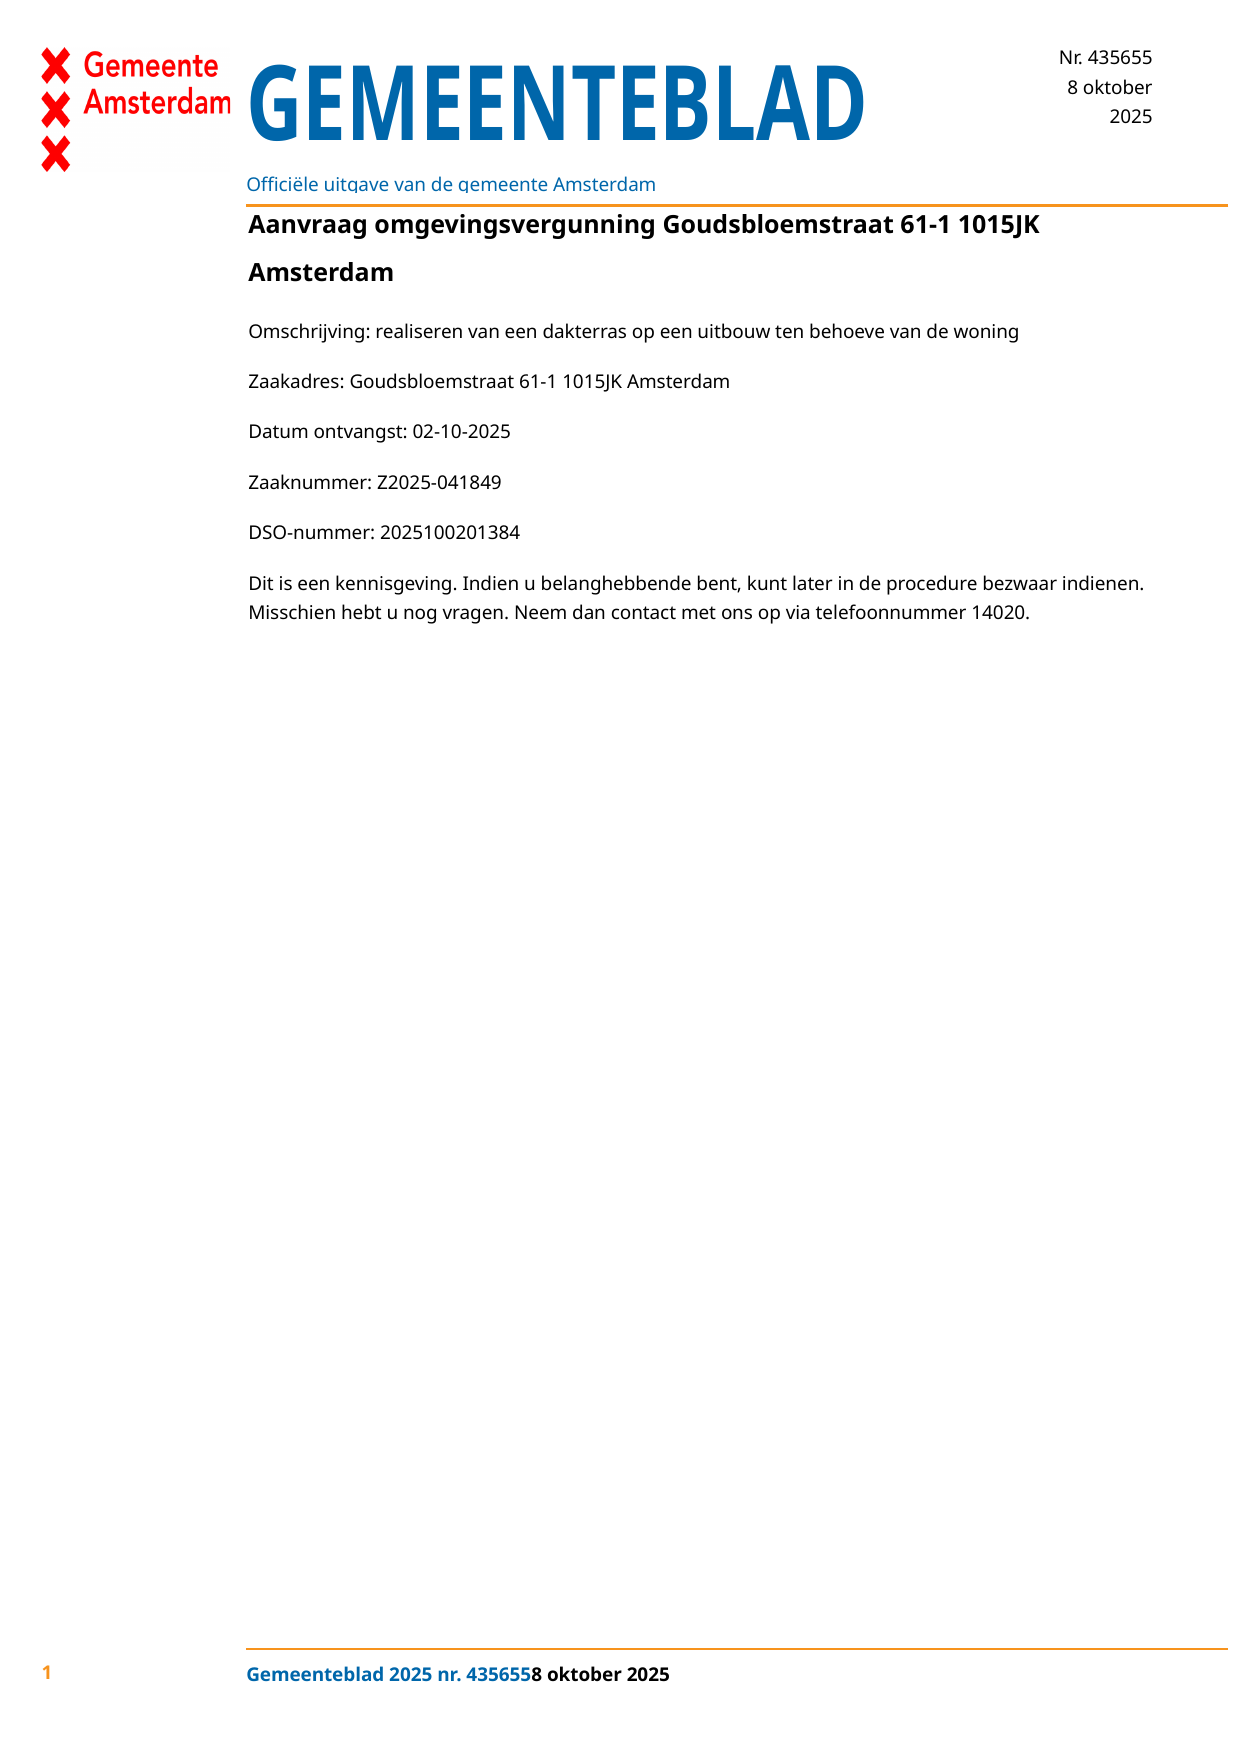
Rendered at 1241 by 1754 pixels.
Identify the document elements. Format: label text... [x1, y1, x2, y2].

text Zaakadres: Goudsbloemstraat 61-1 1015JK Amsterdam [248, 368, 1152, 394]
text Datum ontvangst: 02-10-2025 [248, 419, 1152, 444]
picture [41, 47, 231, 172]
text Zaaknummer: Z2025-041849 [248, 469, 1152, 495]
text Omschrijving: realiseren van een dakterras op een uitbouw ten behoeve van de woning [248, 318, 1152, 344]
text Aanvraag omgevingsvergunning Goudsbloemstraat 61-1 1015JK Amsterdam [248, 207, 1152, 288]
text Dit is een kennisgeving. Indien u belanghebbende bent, kunt later in de procedure bezwaar indienen. Misschien hebt u nog vragen. Neem dan contact met ons op via telefoonnummer 14020. [248, 570, 1152, 625]
text DSO-nummer: 2025100201384 [248, 519, 1152, 545]
